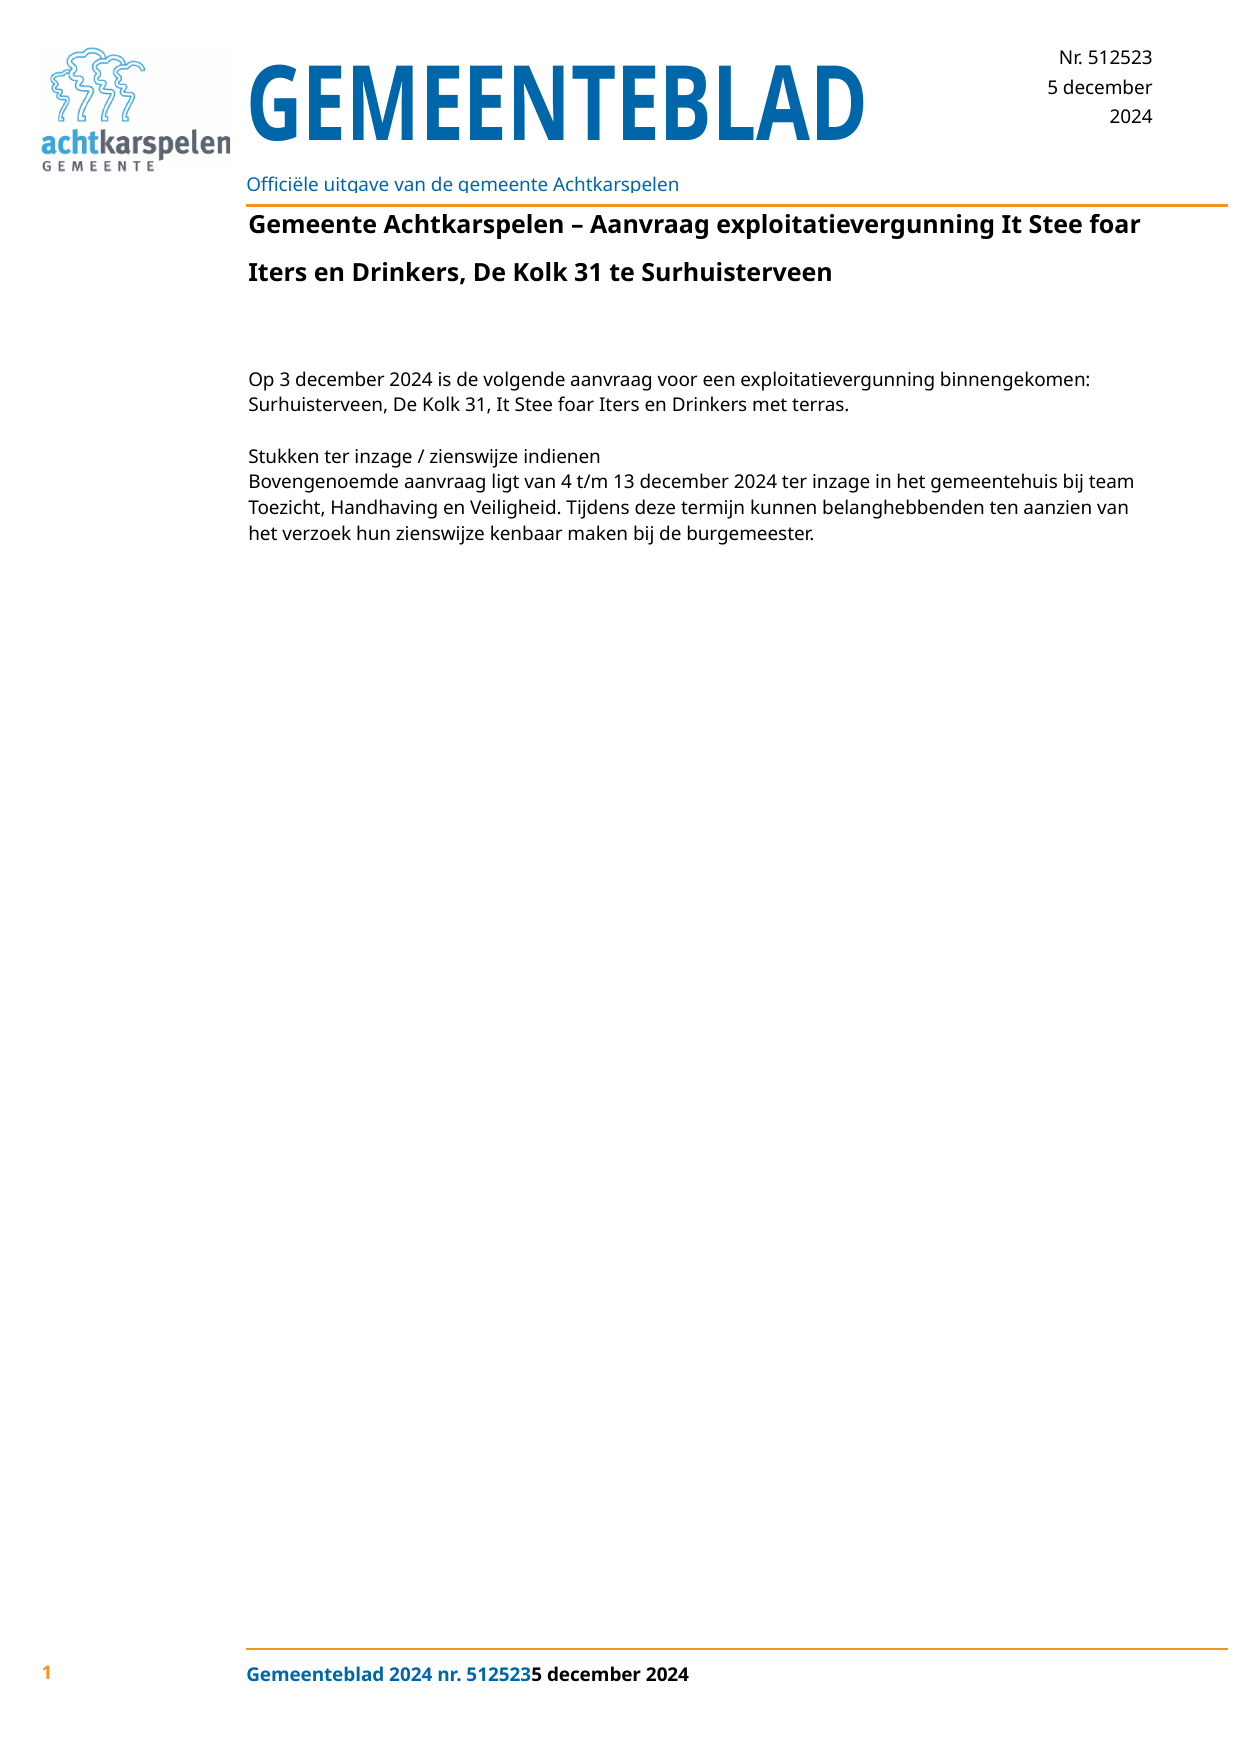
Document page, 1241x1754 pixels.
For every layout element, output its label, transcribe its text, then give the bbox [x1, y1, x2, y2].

picture [41, 47, 231, 172]
text Gemeente Achtkarspelen – Aanvraag exploitatievergunning It Stee foar Iters en Drinkers, De Kolk 31 te Surhuisterveen [248, 207, 1152, 288]
text Op 3 december 2024 is de volgende aanvraag voor een exploitatievergunning binnengekomen: [248, 366, 1152, 391]
text Stukken ter inzage / zienswijze indienen [248, 443, 1152, 469]
text Surhuisterveen, De Kolk 31, It Stee foar Iters en Drinkers met terras. [248, 391, 1152, 417]
text Bovengenoemde aanvraag ligt van 4 t/m 13 december 2024 ter inzage in het gemeentehuis bij team Toezicht, Handhaving en Veiligheid. Tijdens deze termijn kunnen belanghebbenden ten aanzien van het verzoek hun zienswijze kenbaar maken bij de burgemeester. [248, 469, 1152, 546]
